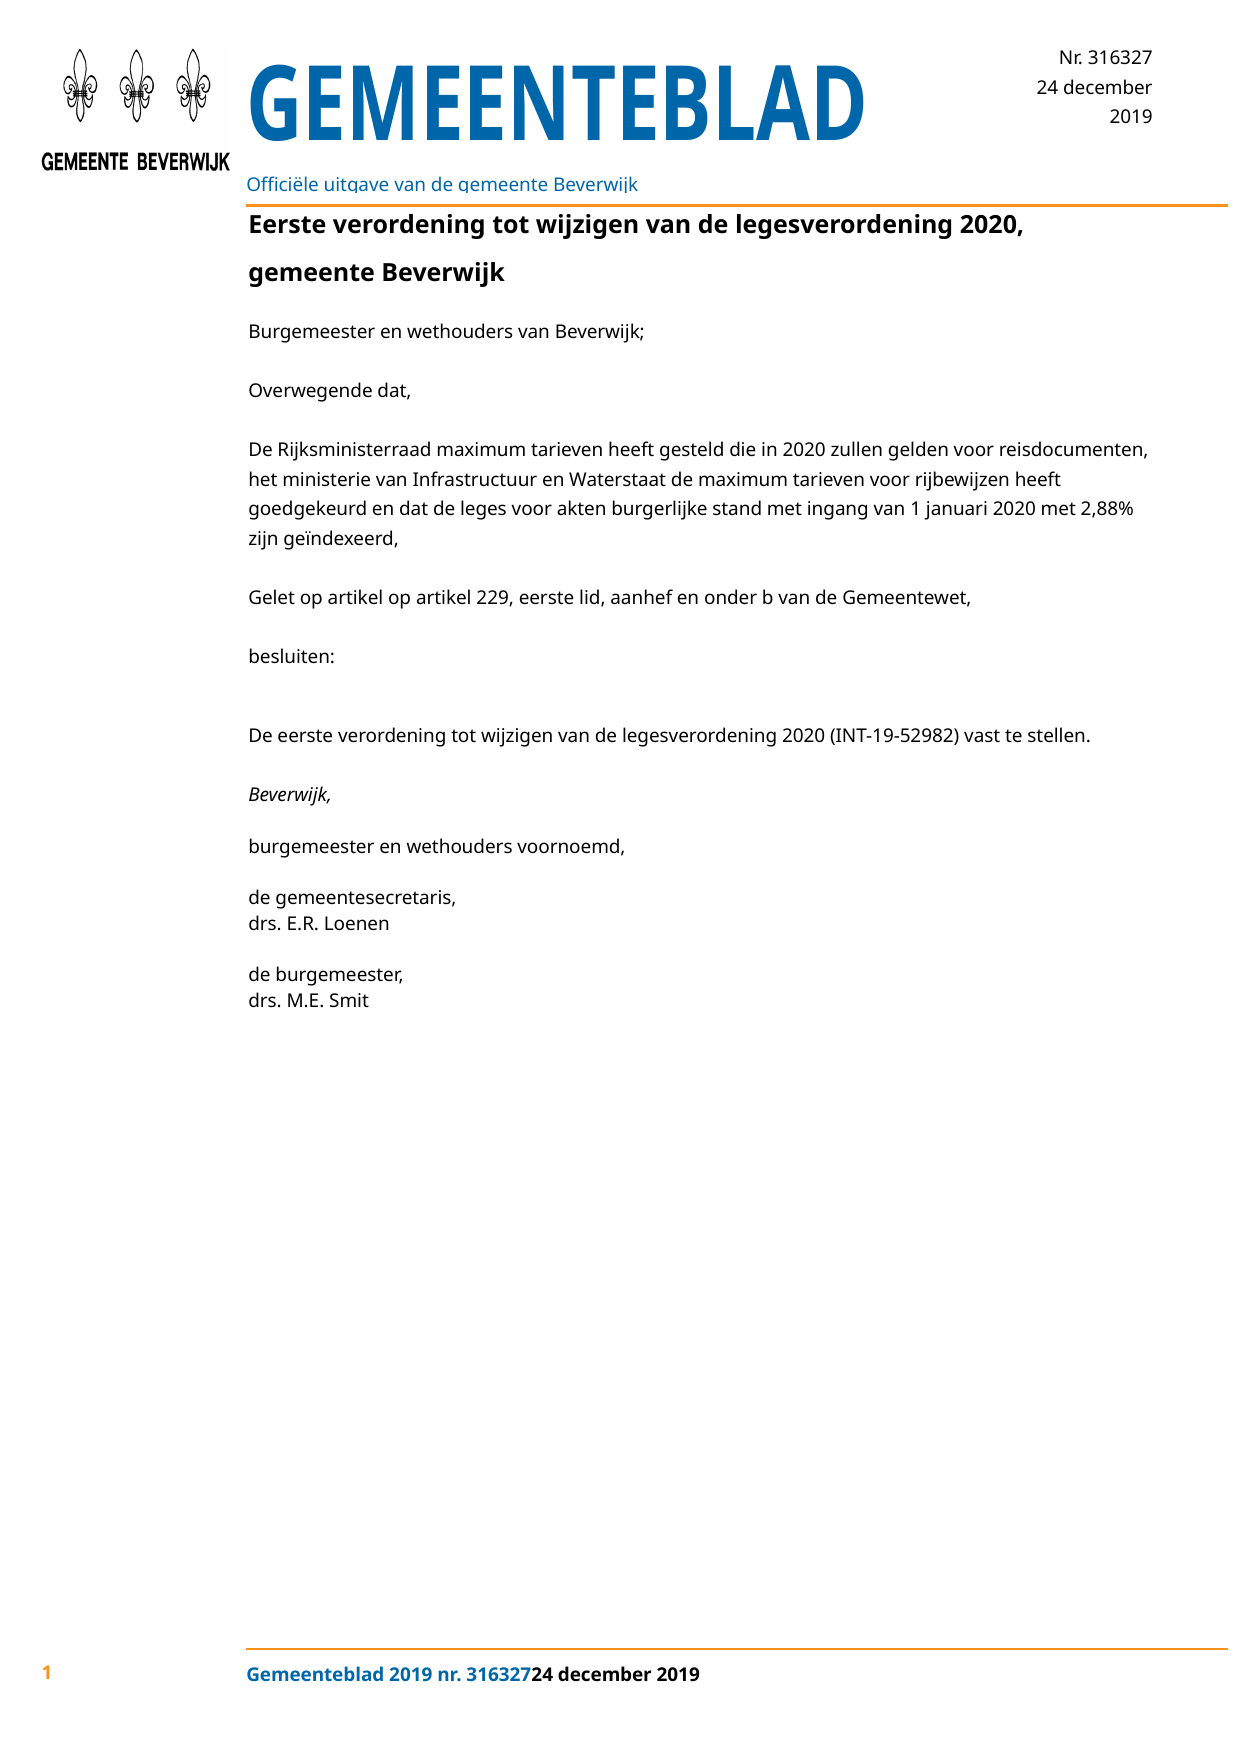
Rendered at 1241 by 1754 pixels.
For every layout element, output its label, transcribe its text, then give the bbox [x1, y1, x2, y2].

text drs. M.E. Smit [248, 987, 1152, 1013]
text Eerste verordening tot wijzigen van de legesverordening 2020, gemeente Beverwijk [248, 207, 1152, 288]
text Gelet op artikel op artikel 229, eerste lid, aanhef en onder b van de Gemeentewet, [248, 584, 1152, 610]
text Burgemeester en wethouders van Beverwijk; [248, 318, 1152, 344]
text Overwegende dat, [248, 377, 1152, 403]
text de burgemeester, [248, 961, 1152, 987]
text besluiten: [248, 643, 1152, 669]
text Beverwijk, [248, 781, 1152, 807]
text drs. E.R. Loenen [248, 910, 1152, 936]
text burgemeester en wethouders voornoemd, [248, 833, 1152, 858]
text De Rijksministerraad maximum tarieven heeft gesteld die in 2020 zullen gelden voor reisdocumenten, het ministerie van Infrastructuur en Waterstaat de maximum tarieven voor rijbewijzen heeft goedgekeurd en dat de leges voor akten burgerlijke stand met ingang van 1 januari 2020 met 2,88% zijn geïndexeerd, [248, 436, 1152, 551]
text De eerste verordening tot wijzigen van de legesverordening 2020 (INT-19-52982) vast te stellen. [248, 722, 1152, 748]
text de gemeentesecretaris, [248, 884, 1152, 910]
picture [41, 47, 231, 172]
